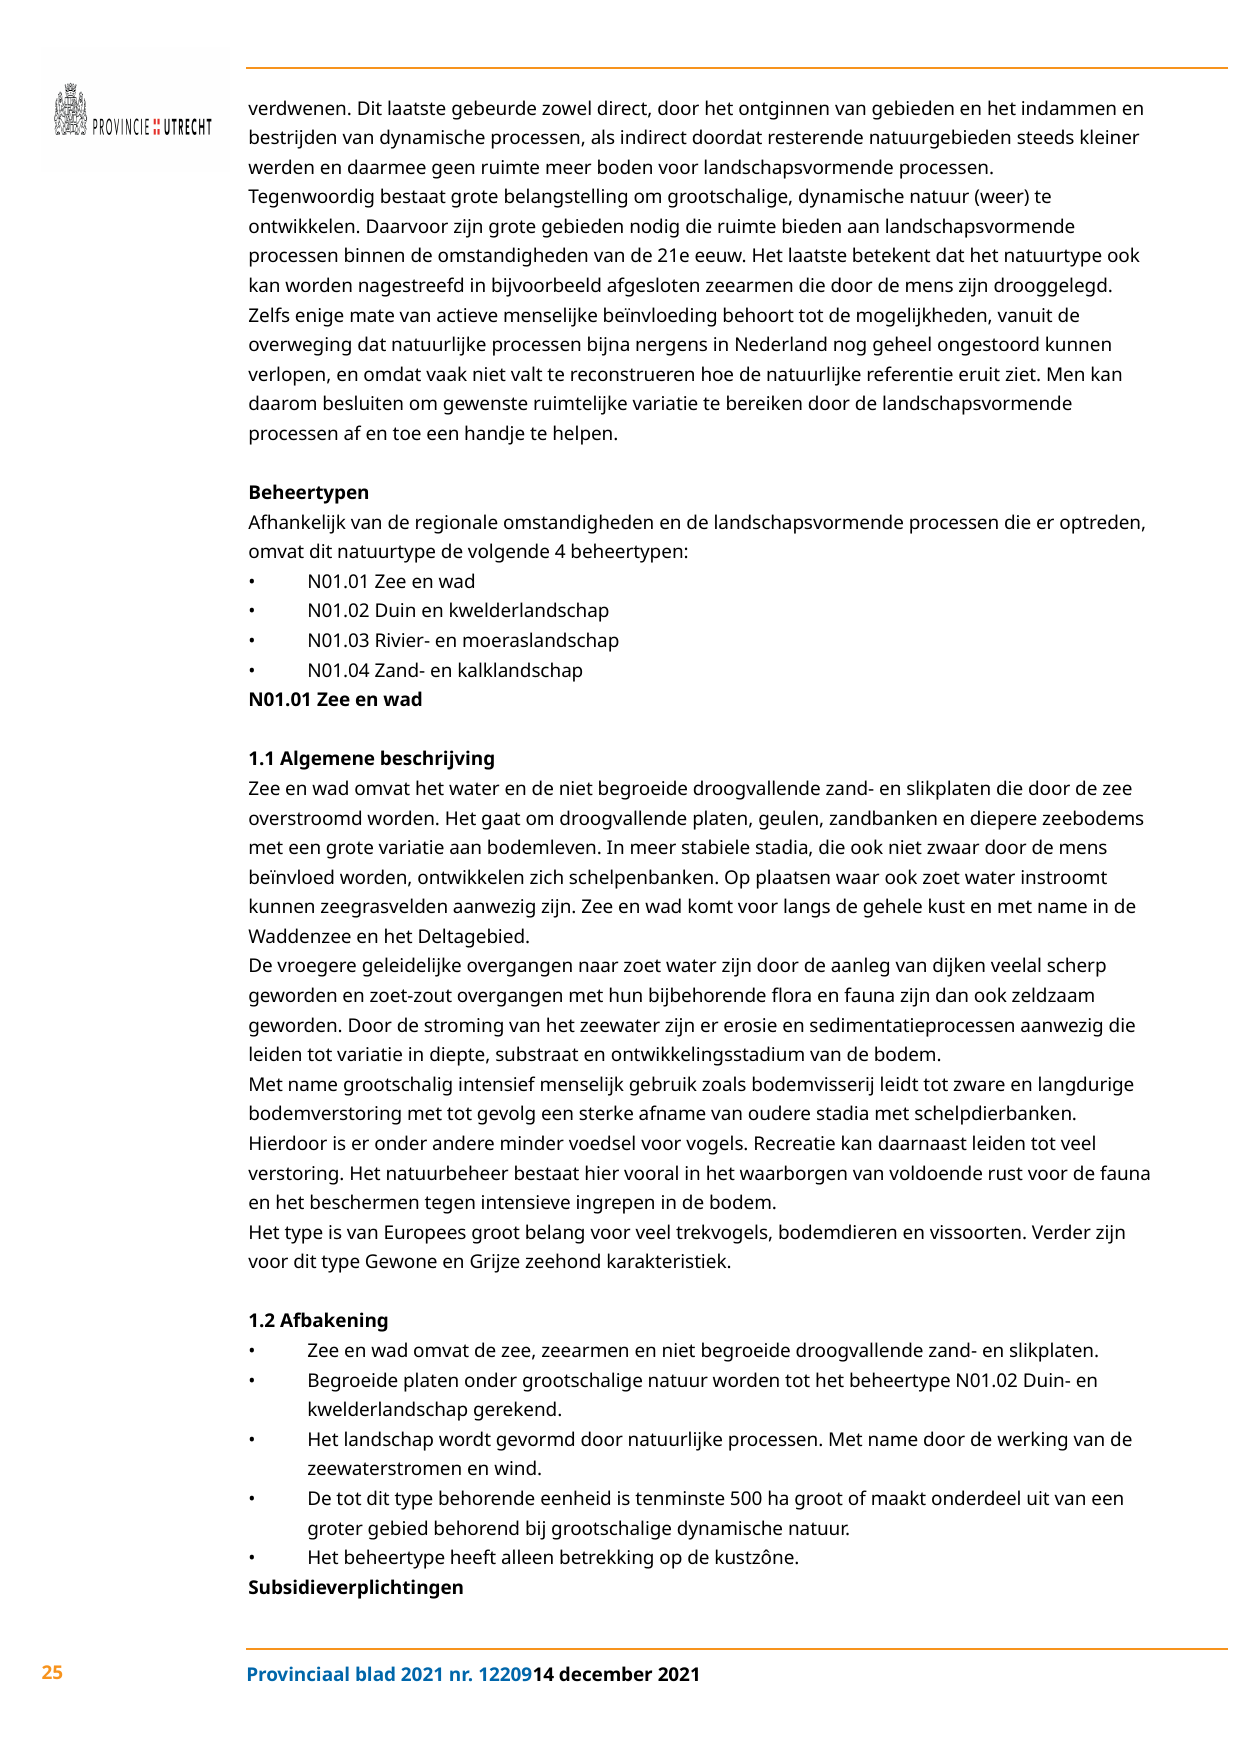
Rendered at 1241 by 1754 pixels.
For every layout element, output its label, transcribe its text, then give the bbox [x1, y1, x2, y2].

text Subsidieverplichtingen [248, 1574, 1152, 1600]
text Beheertypen [248, 479, 1152, 505]
list Zee en wad omvat de zee, zeearmen en niet begroeide droogvallende zand- en slikplaten. [248, 1337, 1152, 1363]
text Met name grootschalig intensief menselijk gebruik zoals bodemvisserij leidt tot zware en langdurige bodemverstoring met tot gevolg een sterke afname van oudere stadia met schelpdierbanken. Hierdoor is er onder andere minder voedsel voor vogels. Recreatie kan daarnaast leiden tot veel verstoring. Het natuurbeheer bestaat hier vooral in het waarborgen van voldoende rust voor de fauna en het beschermen tegen intensieve ingrepen in de bodem. [248, 1071, 1152, 1215]
list Het landschap wordt gevormd door natuurlijke processen. Met name door de werking van de zeewaterstromen en wind. [248, 1426, 1152, 1481]
text N01.01 Zee en wad [248, 686, 1152, 712]
list N01.04 Zand- en kalklandschap [248, 657, 1152, 683]
list De tot dit type behorende eenheid is tenminste 500 ha groot of maakt onderdeel uit van een groter gebied behorend bij grootschalige dynamische natuur. [248, 1485, 1152, 1541]
text De vroegere geleidelijke overgangen naar zoet water zijn door de aanleg van dijken veelal scherp geworden en zoet-zout overgangen met hun bijbehorende flora en fauna zijn dan ook zeldzaam geworden. Door de stroming van het zeewater zijn er erosie en sedimentatieprocessen aanwezig die leiden tot variatie in diepte, substraat en ontwikkelingsstadium van de bodem. [248, 953, 1152, 1067]
list N01.02 Duin en kwelderlandschap [248, 598, 1152, 623]
list Het beheertype heeft alleen betrekking op de kustzône. [248, 1544, 1152, 1570]
text 1.2 Afbakening [248, 1308, 1152, 1333]
text 1.1 Algemene beschrijving [248, 746, 1152, 771]
list Begroeide platen onder grootschalige natuur worden tot het beheertype N01.02 Duin- en kwelderlandschap gerekend. [248, 1367, 1152, 1422]
text Tegenwoordig bestaat grote belangstelling om grootschalige, dynamische natuur (weer) te ontwikkelen. Daarvoor zijn grote gebieden nodig die ruimte bieden aan landschapsvormende processen binnen de omstandigheden van de 21e eeuw. Het laatste betekent dat het natuurtype ook kan worden nagestreefd in bijvoorbeeld afgesloten zeearmen die door de mens zijn drooggelegd. Zelfs enige mate van actieve menselijke beïnvloeding behoort tot de mogelijkheden, vanuit de overweging dat natuurlijke processen bijna nergens in Nederland nog geheel ongestoord kunnen verlopen, en omdat vaak niet valt te reconstrueren hoe de natuurlijke referentie eruit ziet. Men kan daarom besluiten om gewenste ruimtelijke variatie te bereiken door de landschapsvormende processen af en toe een handje te helpen. [248, 183, 1152, 446]
list N01.01 Zee en wad [248, 568, 1152, 594]
picture [41, 47, 231, 172]
text Het type is van Europees groot belang voor veel trekvogels, bodemdieren en vissoorten. Verder zijn voor dit type Gewone en Grijze zeehond karakteristiek. [248, 1219, 1152, 1274]
text Zee en wad omvat het water en de niet begroeide droogvallende zand- en slikplaten die door de zee overstroomd worden. Het gaat om droogvallende platen, geulen, zandbanken en diepere zeebodems met een grote variatie aan bodemleven. In meer stabiele stadia, die ook niet zwaar door de mens beïnvloed worden, ontwikkelen zich schelpenbanken. Op plaatsen waar ook zoet water instroomt kunnen zeegrasvelden aanwezig zijn. Zee en wad komt voor langs de gehele kust en met name in de Waddenzee en het Deltagebied. [248, 775, 1152, 949]
list N01.03 Rivier- en moeraslandschap [248, 627, 1152, 653]
text Afhankelijk van de regionale omstandigheden en de landschapsvormende processen die er optreden, omvat dit natuurtype de volgende 4 beheertypen: [248, 509, 1152, 564]
text verdwenen. Dit laatste gebeurde zowel direct, door het ontginnen van gebieden en het indammen en bestrijden van dynamische processen, als indirect doordat resterende natuurgebieden steeds kleiner werden en daarmee geen ruimte meer boden voor landschapsvormende processen. [248, 95, 1152, 180]
